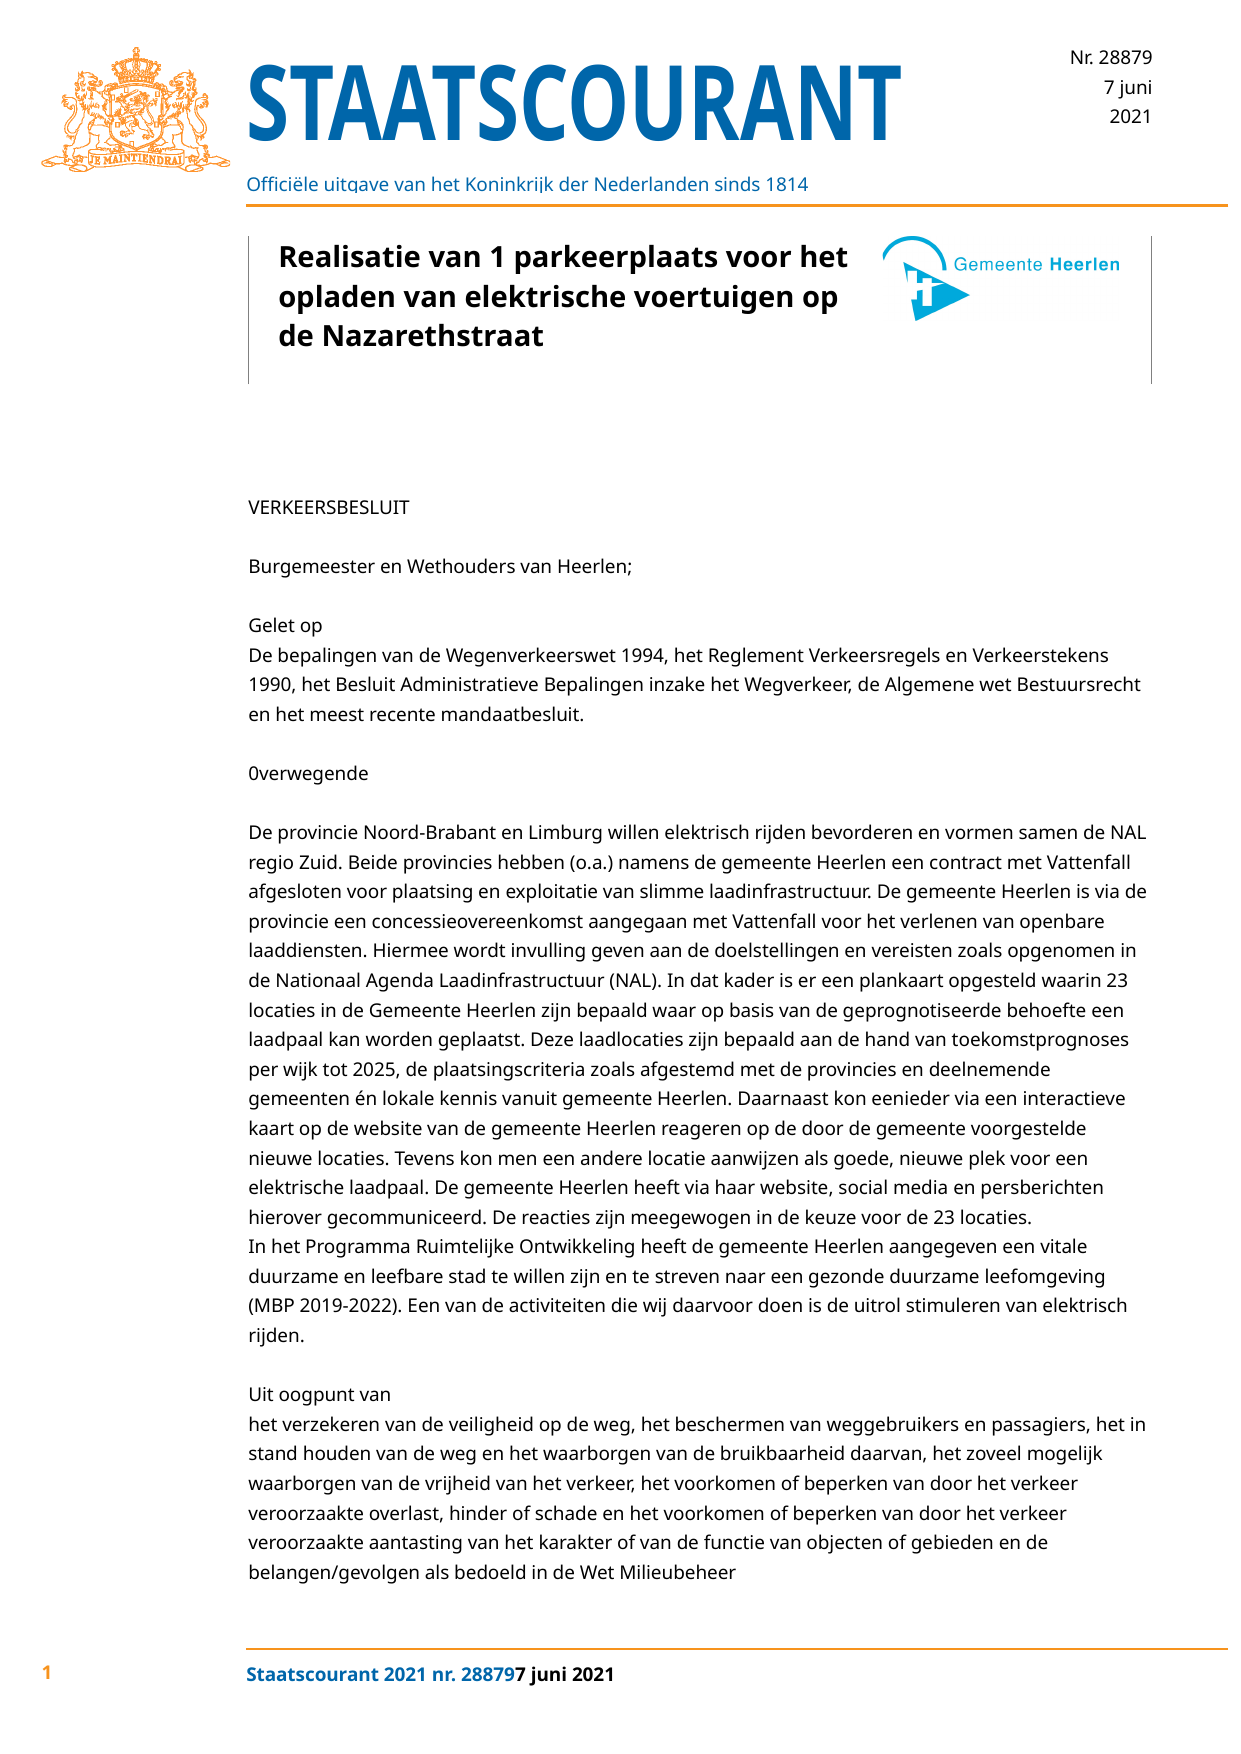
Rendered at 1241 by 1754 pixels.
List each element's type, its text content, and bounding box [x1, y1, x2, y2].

table_header [850, 236, 1151, 384]
picture [41, 47, 231, 172]
text het verzekeren van de veiligheid op de weg, het beschermen van weggebruikers en passagiers, het in stand houden van de weg en het waarborgen van de bruikbaarheid daarvan, het zoveel mogelijk waarborgen van de vrijheid van het verkeer, het voorkomen of beperken van door het verkeer veroorzaakte overlast, hinder of schade en het voorkomen of beperken van door het verkeer veroorzaakte aantasting van het karakter of van de functie van objecten of gebieden en de belangen/gevolgen als bedoeld in de Wet Milieubeheer [248, 1411, 1152, 1584]
text De bepalingen van de Wegenverkeerswet 1994, het Reglement Verkeersregels en Verkeerstekens 1990, het Besluit Administratieve Bepalingen inzake het Wegverkeer, de Algemene wet Bestuursrecht en het meest recente mandaatbesluit. [248, 642, 1152, 727]
text Gelet op [248, 612, 1152, 638]
text Burgemeester en Wethouders van Heerlen; [248, 553, 1152, 579]
text 0verwegende [248, 760, 1152, 786]
table_header Realisatie van 1 parkeerplaats voor het opladen van elektrische voertuigen op de Nazarethstraat [249, 236, 850, 384]
picture [882, 236, 903, 252]
text In het Programma Ruimtelijke Ontwikkeling heeft de gemeente Heerlen aangegeven een vitale duurzame en leefbare stad te willen zijn en te streven naar een gezonde duurzame leefomgeving (MBP 2019-2022). Een van de activiteiten die wij daarvoor doen is de uitrol stimuleren van elektrisch rijden. [248, 1233, 1152, 1348]
picture [882, 236, 1119, 321]
text De provincie Noord-Brabant en Limburg willen elektrisch rijden bevorderen en vormen samen de NAL regio Zuid. Beide provincies hebben (o.a.) namens de gemeente Heerlen een contract met Vattenfall afgesloten voor plaatsing en exploitatie van slimme laadinfrastructuur. De gemeente Heerlen is via de provincie een concessieovereenkomst aangegaan met Vattenfall voor het verlenen van openbare laaddiensten. Hiermee wordt invulling geven aan de doelstellingen en vereisten zoals opgenomen in de Nationaal Agenda Laadinfrastructuur (NAL). In dat kader is er een plankaart opgesteld waarin 23 locaties in de Gemeente Heerlen zijn bepaald waar op basis van de geprognotiseerde behoefte een laadpaal kan worden geplaatst. Deze laadlocaties zijn bepaald aan de hand van toekomstprognoses per wijk tot 2025, de plaatsingscriteria zoals afgestemd met de provincies en deelnemende gemeenten én lokale kennis vanuit gemeente Heerlen. Daarnaast kon eenieder via een interactieve kaart op de website van de gemeente Heerlen reageren op de door de gemeente voorgestelde nieuwe locaties. Tevens kon men een andere locatie aanwijzen als goede, nieuwe plek voor een elektrische laadpaal. De gemeente Heerlen heeft via haar website, social media en persberichten hierover gecommuniceerd. De reacties zijn meegewogen in de keuze voor de 23 locaties. [248, 819, 1152, 1229]
text VERKEERSBESLUIT [248, 494, 1152, 519]
text Uit oogpunt van [248, 1381, 1152, 1407]
